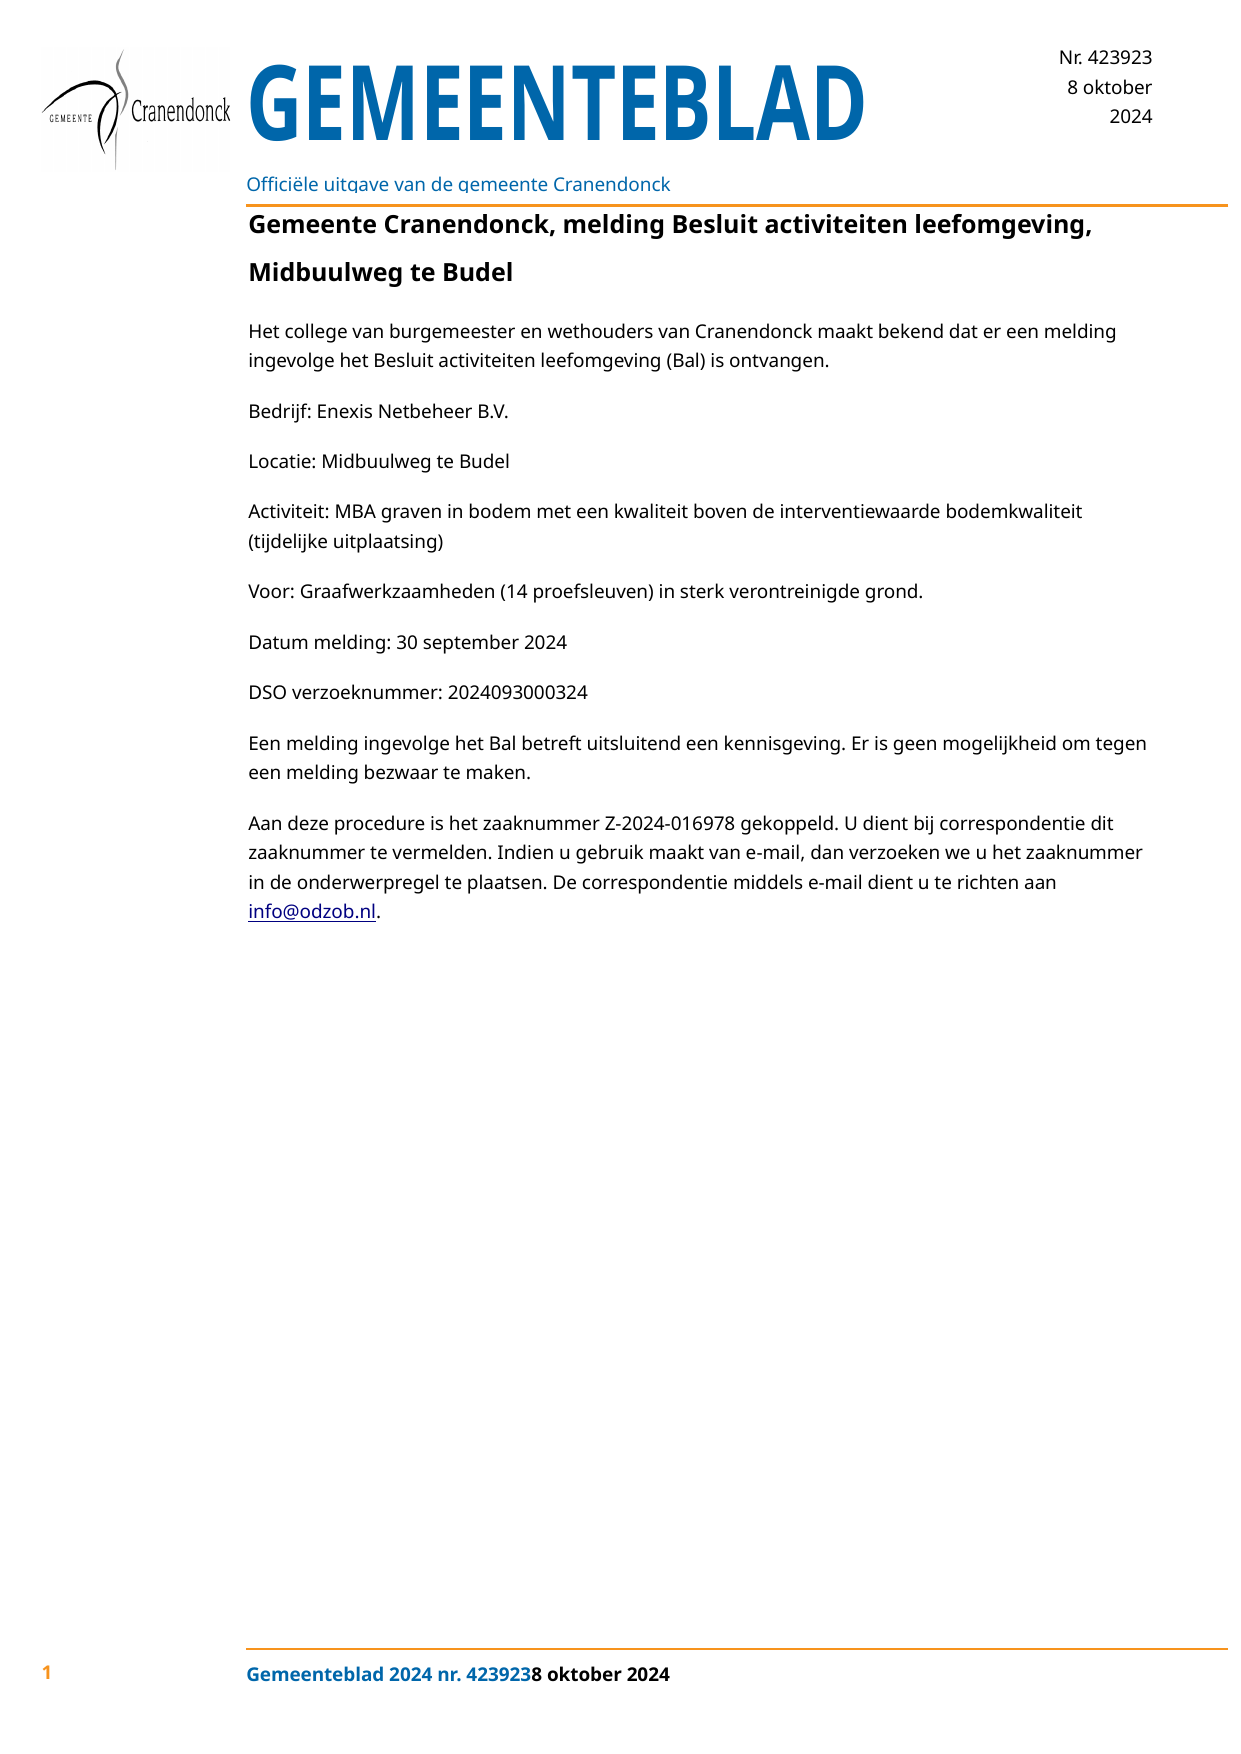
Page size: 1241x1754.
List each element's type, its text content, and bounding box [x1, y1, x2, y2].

text DSO verzoeknummer: 2024093000324 [248, 679, 1152, 705]
text Het college van burgemeester en wethouders van Cranendonck maakt bekend dat er een melding ingevolge het Besluit activiteiten leefomgeving (Bal) is ontvangen. [248, 318, 1152, 373]
text Bedrijf: Enexis Netbeheer B.V. [248, 398, 1152, 424]
text Gemeente Cranendonck, melding Besluit activiteiten leefomgeving, Midbuulweg te Budel [248, 207, 1152, 288]
text Locatie: Midbuulweg te Budel [248, 448, 1152, 474]
picture [41, 47, 231, 172]
text Aan deze procedure is het zaaknummer Z-2024-016978 gekoppeld. U dient bij correspondentie dit zaaknummer te vermelden. Indien u gebruik maakt van e-mail, dan verzoeken we u het zaaknummer in de onderwerpregel te plaatsen. De correspondentie middels e-mail dient u te richten aan info@odzob.nl. [248, 810, 1152, 924]
text Voor: Graafwerkzaamheden (14 proefsleuven) in sterk verontreinigde grond. [248, 579, 1152, 604]
text Activiteit: MBA graven in bodem met een kwaliteit boven de interventiewaarde bodemkwaliteit (tijdelijke uitplaatsing) [248, 499, 1152, 554]
text Datum melding: 30 september 2024 [248, 629, 1152, 655]
text Een melding ingevolge het Bal betreft uitsluitend een kennisgeving. Er is geen mogelijkheid om tegen een melding bezwaar te maken. [248, 730, 1152, 785]
